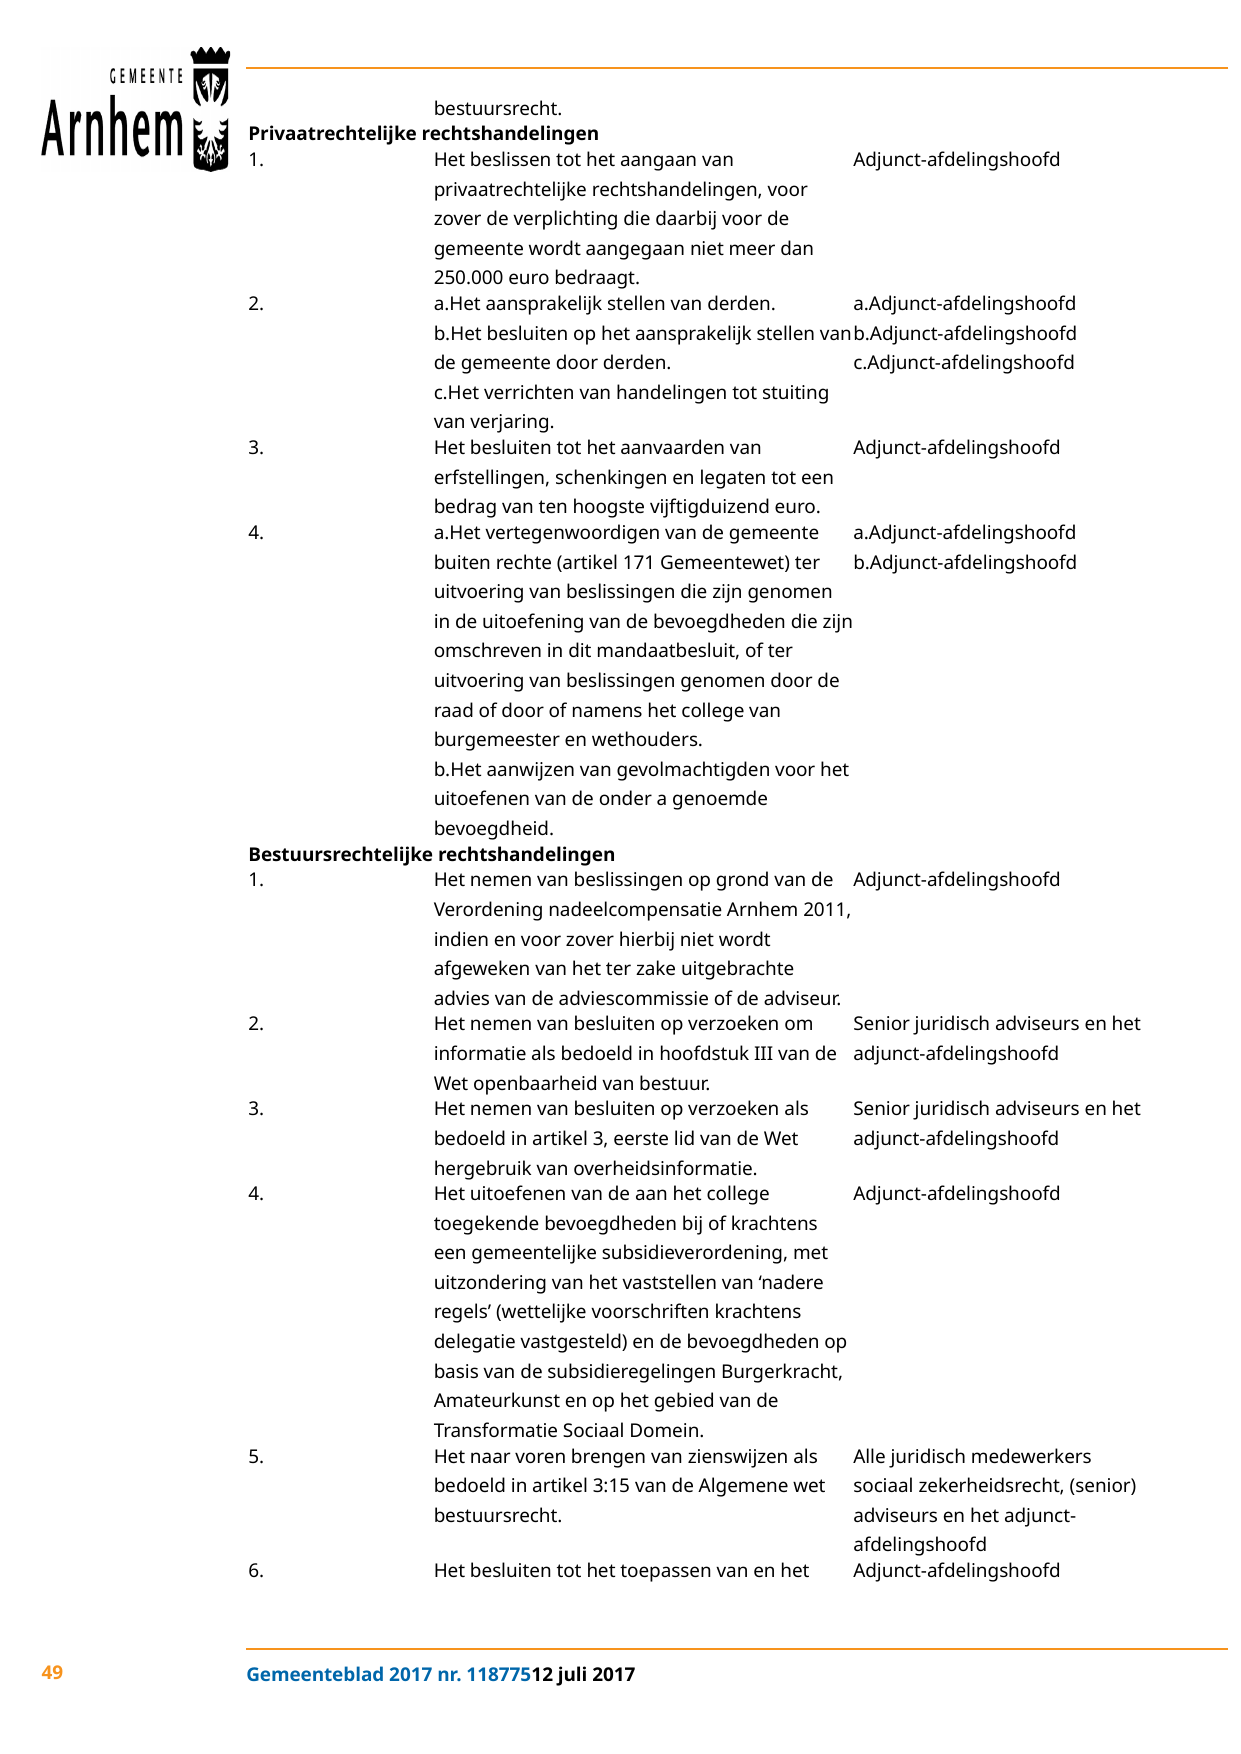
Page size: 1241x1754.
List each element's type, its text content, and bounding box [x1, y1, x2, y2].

table_cell 2. [248, 290, 433, 434]
table_cell Het naar voren brengen van zienswijzen als bedoeld in artikel 3:15 van de Algemene wet bestuursrecht. [434, 1443, 853, 1557]
picture [41, 47, 231, 172]
table_cell Adjunct-afdelingshoofd [853, 1557, 1152, 1583]
table_cell [853, 95, 1152, 121]
table_cell 4. [248, 1180, 433, 1443]
table_cell Het uitoefenen van de aan het college toegekende bevoegdheden bij of krachtens een gemeentelijke subsidieverordening, met uitzondering van het vaststellen van ‘nadere regels’ (wettelijke voorschriften krachtens delegatie vastgesteld) en de bevoegdheden op basis van de subsidieregelingen Burgerkracht, Amateurkunst en op het gebied van de Transformatie Sociaal Domein. [434, 1180, 853, 1443]
table_cell 6. [248, 1557, 433, 1583]
table_cell Alle juridisch medewerkers sociaal zekerheidsrecht, (senior) adviseurs en het adjunct-afdelingshoofd [853, 1443, 1152, 1557]
table_cell a.Adjunct-afdelingshoofd b.Adjunct-afdelingshoofd [853, 519, 1152, 841]
table_cell Adjunct-afdelingshoofd [853, 867, 1152, 1011]
table_cell 4. [248, 519, 433, 841]
table_cell Het nemen van beslissingen op grond van de Verordening nadeelcompensatie Arnhem 2011, indien en voor zover hierbij niet wordt afgeweken van het ter zake uitgebrachte advies van de adviescommissie of de adviseur. [434, 867, 853, 1011]
table_cell 3. [248, 1096, 433, 1180]
table_cell Het besluiten tot het aanvaarden van erfstellingen, schenkingen en legaten tot een bedrag van ten hoogste vijftigduizend euro. [434, 434, 853, 519]
table_cell a.Het vertegenwoordigen van de gemeente buiten rechte (artikel 171 Gemeentewet) ter uitvoering van beslissingen die zijn genomen in de uitoefening van de bevoegdheden die zijn omschreven in dit mandaatbesluit, of ter uitvoering van beslissingen genomen door de raad of door of namens het college van burgemeester en wethouders. b.Het aanwijzen van gevolmachtigden voor het uitoefenen van de onder a genoemde bevoegdheid. [434, 519, 853, 841]
table_cell a.Het aansprakelijk stellen van derden. b.Het besluiten op het aansprakelijk stellen van de gemeente door derden. c.Het verrichten van handelingen tot stuiting van verjaring. [434, 290, 853, 434]
table_cell [248, 95, 433, 121]
table_cell Bestuursrechtelijke rechtshandelingen [248, 841, 1152, 867]
table_cell Het nemen van besluiten op verzoeken om informatie als bedoeld in hoofdstuk III van de Wet openbaarheid van bestuur. [434, 1011, 853, 1096]
table_cell 2. [248, 1011, 433, 1096]
table_cell Senior juridisch adviseurs en het adjunct-afdelingshoofd [853, 1096, 1152, 1180]
table_cell Het nemen van besluiten op verzoeken als bedoeld in artikel 3, eerste lid van de Wet hergebruik van overheidsinformatie. [434, 1096, 853, 1180]
table_cell Het beslissen tot het aangaan van privaatrechtelijke rechtshandelingen, voor zover de verplichting die daarbij voor de gemeente wordt aangegaan niet meer dan 250.000 euro bedraagt. [434, 146, 853, 290]
table_cell Senior juridisch adviseurs en het adjunct-afdelingshoofd [853, 1011, 1152, 1096]
table_cell bestuursrecht. [434, 95, 853, 121]
table_cell a.Adjunct-afdelingshoofd b.Adjunct-afdelingshoofd c.Adjunct-afdelingshoofd [853, 290, 1152, 434]
table_cell 5. [248, 1443, 433, 1557]
table_cell Adjunct-afdelingshoofd [853, 1180, 1152, 1443]
table_cell Adjunct-afdelingshoofd [853, 434, 1152, 519]
table_cell Privaatrechtelijke rechtshandelingen [248, 121, 1152, 146]
table_cell Adjunct-afdelingshoofd [853, 146, 1152, 290]
table_cell 3. [248, 434, 433, 519]
table_cell Het besluiten tot het toepassen van en het [434, 1557, 853, 1583]
table_cell 1. [248, 867, 433, 1011]
table_cell 1. [248, 146, 433, 290]
